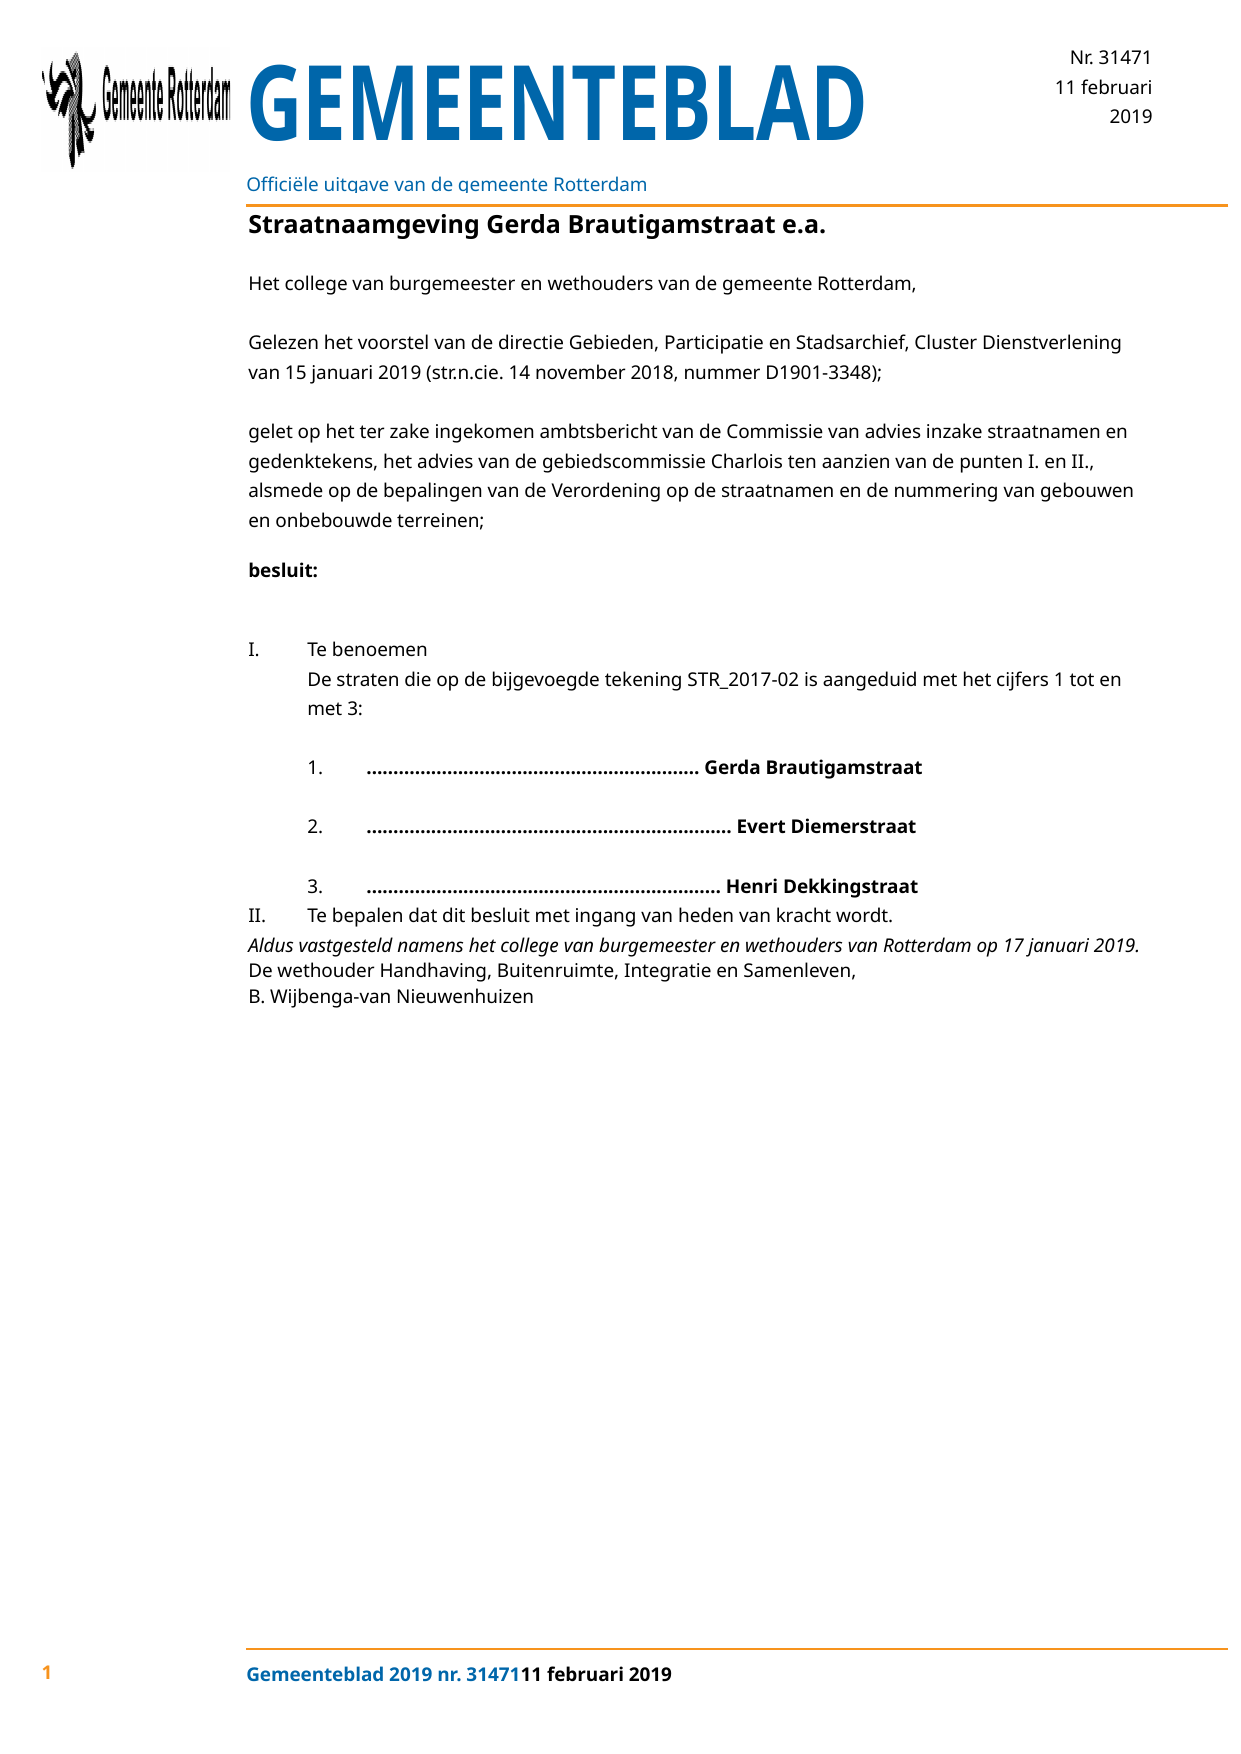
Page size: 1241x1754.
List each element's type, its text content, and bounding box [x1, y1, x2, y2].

text gelet op het ter zake ingekomen ambtsbericht van de Commissie van advies inzake straatnamen en gedenktekens, het advies van de gebiedscommissie Charlois ten aanzien van de punten I. en II., alsmede op de bepalingen van de Verordening op de straatnamen en de nummering van gebouwen en onbebouwde terreinen; [248, 418, 1152, 533]
text De wethouder Handhaving, Buitenruimte, Integratie en Samenleven, [248, 958, 1152, 983]
list ……………………………………………………..…… Evert Diemerstraat [307, 814, 1152, 839]
text Gelezen het voorstel van de directie Gebieden, Participatie en Stadsarchief, Cluster Dienstverlening van 15 januari 2019 (str.n.cie. 14 november 2018, nummer D1901-3348); [248, 329, 1152, 385]
text Straatnaamgeving Gerda Brautigamstraat e.a. [248, 207, 1152, 241]
list De straten die op de bijgevoegde tekening STR_2017-02 is aangeduid met het cijfers 1 tot en met 3: [248, 666, 1152, 721]
text besluit: [248, 557, 1152, 583]
list ……………………………………………….….… Gerda Brautigamstraat [307, 754, 1152, 780]
text Het college van burgemeester en wethouders van de gemeente Rotterdam, [248, 270, 1152, 296]
list Te bepalen dat dit besluit met ingang van heden van kracht wordt. [248, 902, 1152, 928]
text B. Wijbenga-van Nieuwenhuizen [248, 983, 1152, 1009]
text Aldus vastgesteld namens het college van burgemeester en wethouders van Rotterdam op 17 januari 2019. [248, 932, 1152, 958]
list Te benoemen [248, 636, 1152, 662]
picture [41, 47, 231, 172]
list ………………………………………………………… Henri Dekkingstraat [307, 873, 1152, 898]
